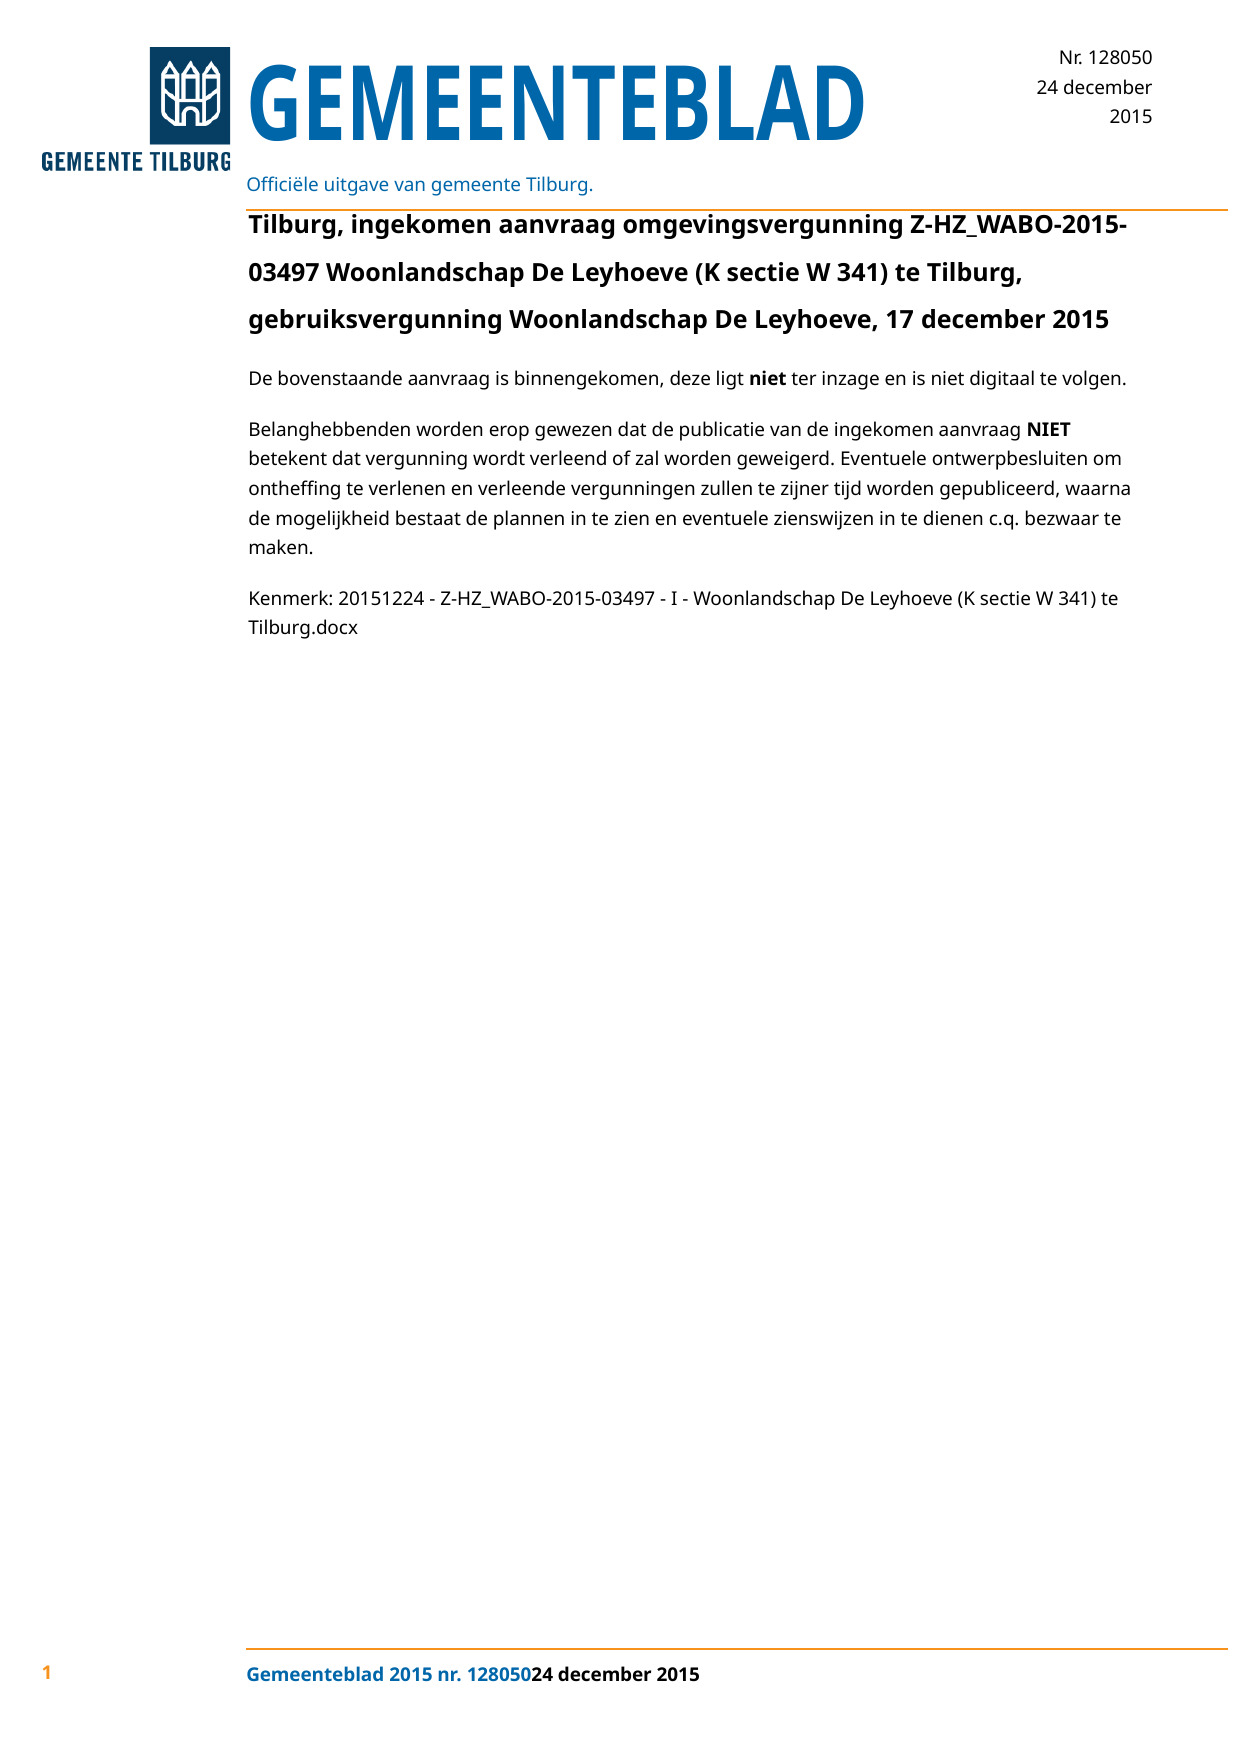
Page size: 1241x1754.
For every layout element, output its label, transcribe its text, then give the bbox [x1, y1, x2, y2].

text De bovenstaande aanvraag is binnengekomen, deze ligt niet ter inzage en is niet digitaal te volgen. [248, 366, 1152, 391]
text Belanghebbenden worden erop gewezen dat de publicatie van de ingekomen aanvraag NIET betekent dat vergunning wordt verleend of zal worden geweigerd. Eventuele ontwerpbesluiten om ontheffing te verlenen en verleende vergunningen zullen te zijner tijd worden gepubliceerd, waarna de mogelijkheid bestaat de plannen in te zien en eventuele zienswijzen in te dienen c.q. bezwaar te maken. [248, 416, 1152, 560]
picture [41, 47, 231, 172]
text Tilburg, ingekomen aanvraag omgevingsvergunning Z-HZ_WABO-2015-03497 Woonlandschap De Leyhoeve (K sectie W 341) te Tilburg, gebruiksvergunning Woonlandschap De Leyhoeve, 17 december 2015 [248, 211, 1152, 336]
text Kenmerk: 20151224 - Z-HZ_WABO-2015-03497 - I - Woonlandschap De Leyhoeve (K sectie W 341) te Tilburg.docx [248, 585, 1152, 640]
